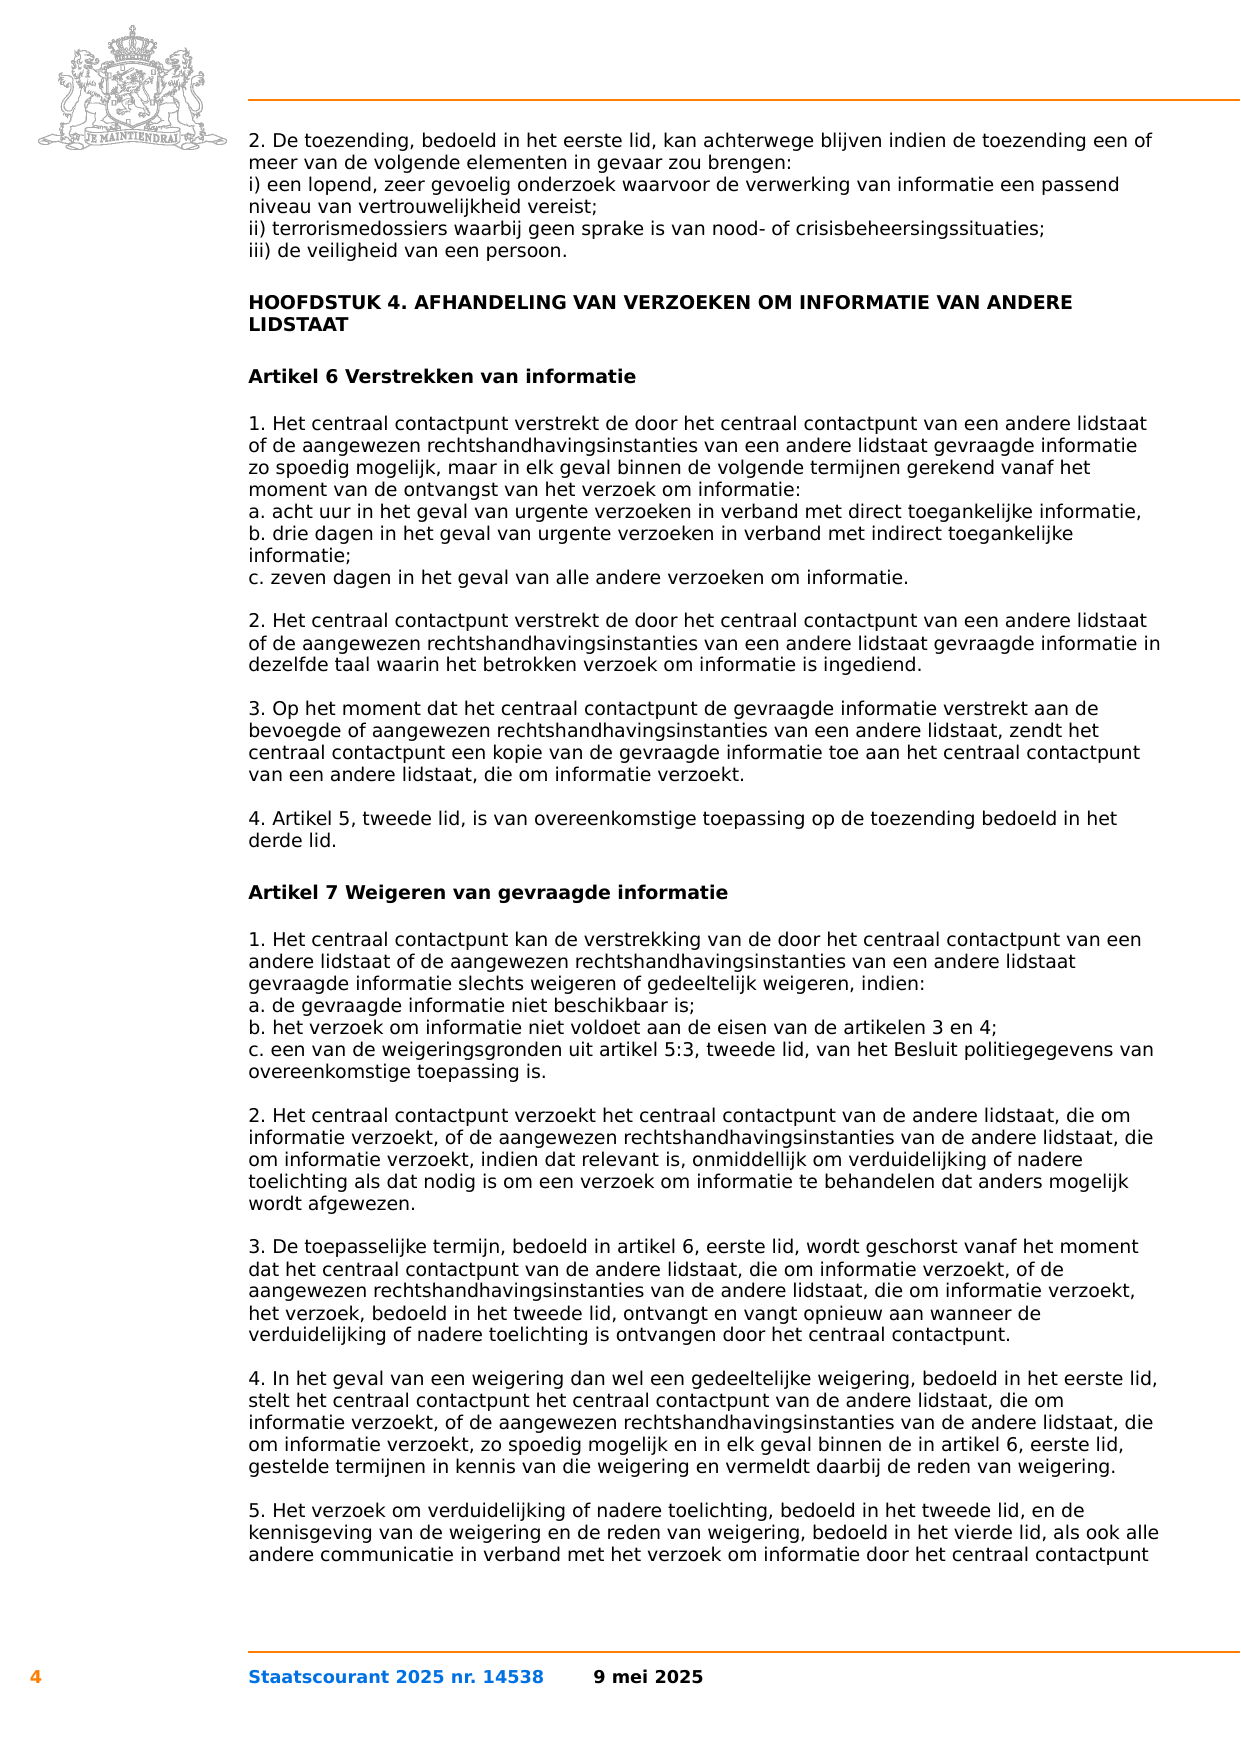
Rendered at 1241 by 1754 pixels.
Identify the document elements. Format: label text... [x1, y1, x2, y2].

text iii) de veiligheid van een persoon. [248, 240, 1163, 262]
subtitle HOOFDSTUK 4. AFHANDELING VAN VERZOEKEN OM INFORMATIE VAN ANDERE LIDSTAAT [248, 292, 1163, 336]
text b. drie dagen in het geval van urgente verzoeken in verband met indirect toegankelijke informatie; [248, 523, 1163, 567]
text ii) terrorismedossiers waarbij geen sprake is van nood- of crisisbeheersingssituaties; [248, 218, 1163, 240]
text 1. Het centraal contactpunt kan de verstrekking van de door het centraal contactpunt van een andere lidstaat of de aangewezen rechtshandhavingsinstanties van een andere lidstaat gevraagde informatie slechts weigeren of gedeeltelijk weigeren, indien: [248, 929, 1163, 995]
text 3. Op het moment dat het centraal contactpunt de gevraagde informatie verstrekt aan de bevoegde of aangewezen rechtshandhavingsinstanties van een andere lidstaat, zendt het centraal contactpunt een kopie van de gevraagde informatie toe aan het centraal contactpunt van een andere lidstaat, die om informatie verzoekt. [248, 698, 1163, 786]
text 2. Het centraal contactpunt verstrekt de door het centraal contactpunt van een andere lidstaat of de aangewezen rechtshandhavingsinstanties van een andere lidstaat gevraagde informatie in dezelfde taal waarin het betrokken verzoek om informatie is ingediend. [248, 610, 1163, 676]
subtitle Artikel 7 Weigeren van gevraagde informatie [248, 882, 1163, 904]
text a. de gevraagde informatie niet beschikbaar is; [248, 995, 1163, 1017]
text 2. Het centraal contactpunt verzoekt het centraal contactpunt van de andere lidstaat, die om informatie verzoekt, of de aangewezen rechtshandhavingsinstanties van de andere lidstaat, die om informatie verzoekt, indien dat relevant is, onmiddellijk om verduidelijking of nadere toelichting als dat nodig is om een verzoek om informatie te behandelen dat anders mogelijk wordt afgewezen. [248, 1105, 1163, 1214]
text a. acht uur in het geval van urgente verzoeken in verband met direct toegankelijke informatie, [248, 501, 1163, 523]
picture [38, 25, 227, 150]
text 4. Artikel 5, tweede lid, is van overeenkomstige toepassing op de toezending bedoeld in het derde lid. [248, 808, 1163, 852]
text c. zeven dagen in het geval van alle andere verzoeken om informatie. [248, 567, 1163, 588]
text i) een lopend, zeer gevoelig onderzoek waarvoor de verwerking van informatie een passend niveau van vertrouwelijkheid vereist; [248, 174, 1163, 218]
text 3. De toepasselijke termijn, bedoeld in artikel 6, eerste lid, wordt geschorst vanaf het moment dat het centraal contactpunt van de andere lidstaat, die om informatie verzoekt, of de aangewezen rechtshandhavingsinstanties van de andere lidstaat, die om informatie verzoekt, het verzoek, bedoeld in het tweede lid, ontvangt en vangt opnieuw aan wanneer de verduidelijking of nadere toelichting is ontvangen door het centraal contactpunt. [248, 1236, 1163, 1346]
subtitle Artikel 6 Verstrekken van informatie [248, 366, 1163, 388]
text 4. In het geval van een weigering dan wel een gedeeltelijke weigering, bedoeld in het eerste lid, stelt het centraal contactpunt het centraal contactpunt van de andere lidstaat, die om informatie verzoekt, of de aangewezen rechtshandhavingsinstanties van de andere lidstaat, die om informatie verzoekt, zo spoedig mogelijk en in elk geval binnen de in artikel 6, eerste lid, gestelde termijnen in kennis van die weigering en vermeldt daarbij de reden van weigering. [248, 1368, 1163, 1478]
text 2. De toezending, bedoeld in het eerste lid, kan achterwege blijven indien de toezending een of meer van de volgende elementen in gevaar zou brengen: [248, 130, 1163, 174]
text 1. Het centraal contactpunt verstrekt de door het centraal contactpunt van een andere lidstaat of de aangewezen rechtshandhavingsinstanties van een andere lidstaat gevraagde informatie zo spoedig mogelijk, maar in elk geval binnen de volgende termijnen gerekend vanaf het moment van de ontvangst van het verzoek om informatie: [248, 413, 1163, 501]
text 5. Het verzoek om verduidelijking of nadere toelichting, bedoeld in het tweede lid, en de kennisgeving van de weigering en de reden van weigering, bedoeld in het vierde lid, als ook alle andere communicatie in verband met het verzoek om informatie door het centraal contactpunt [248, 1500, 1163, 1566]
text c. een van de weigeringsgronden uit artikel 5:3, tweede lid, van het Besluit politiegegevens van overeenkomstige toepassing is. [248, 1039, 1163, 1083]
text b. het verzoek om informatie niet voldoet aan de eisen van de artikelen 3 en 4; [248, 1017, 1163, 1039]
